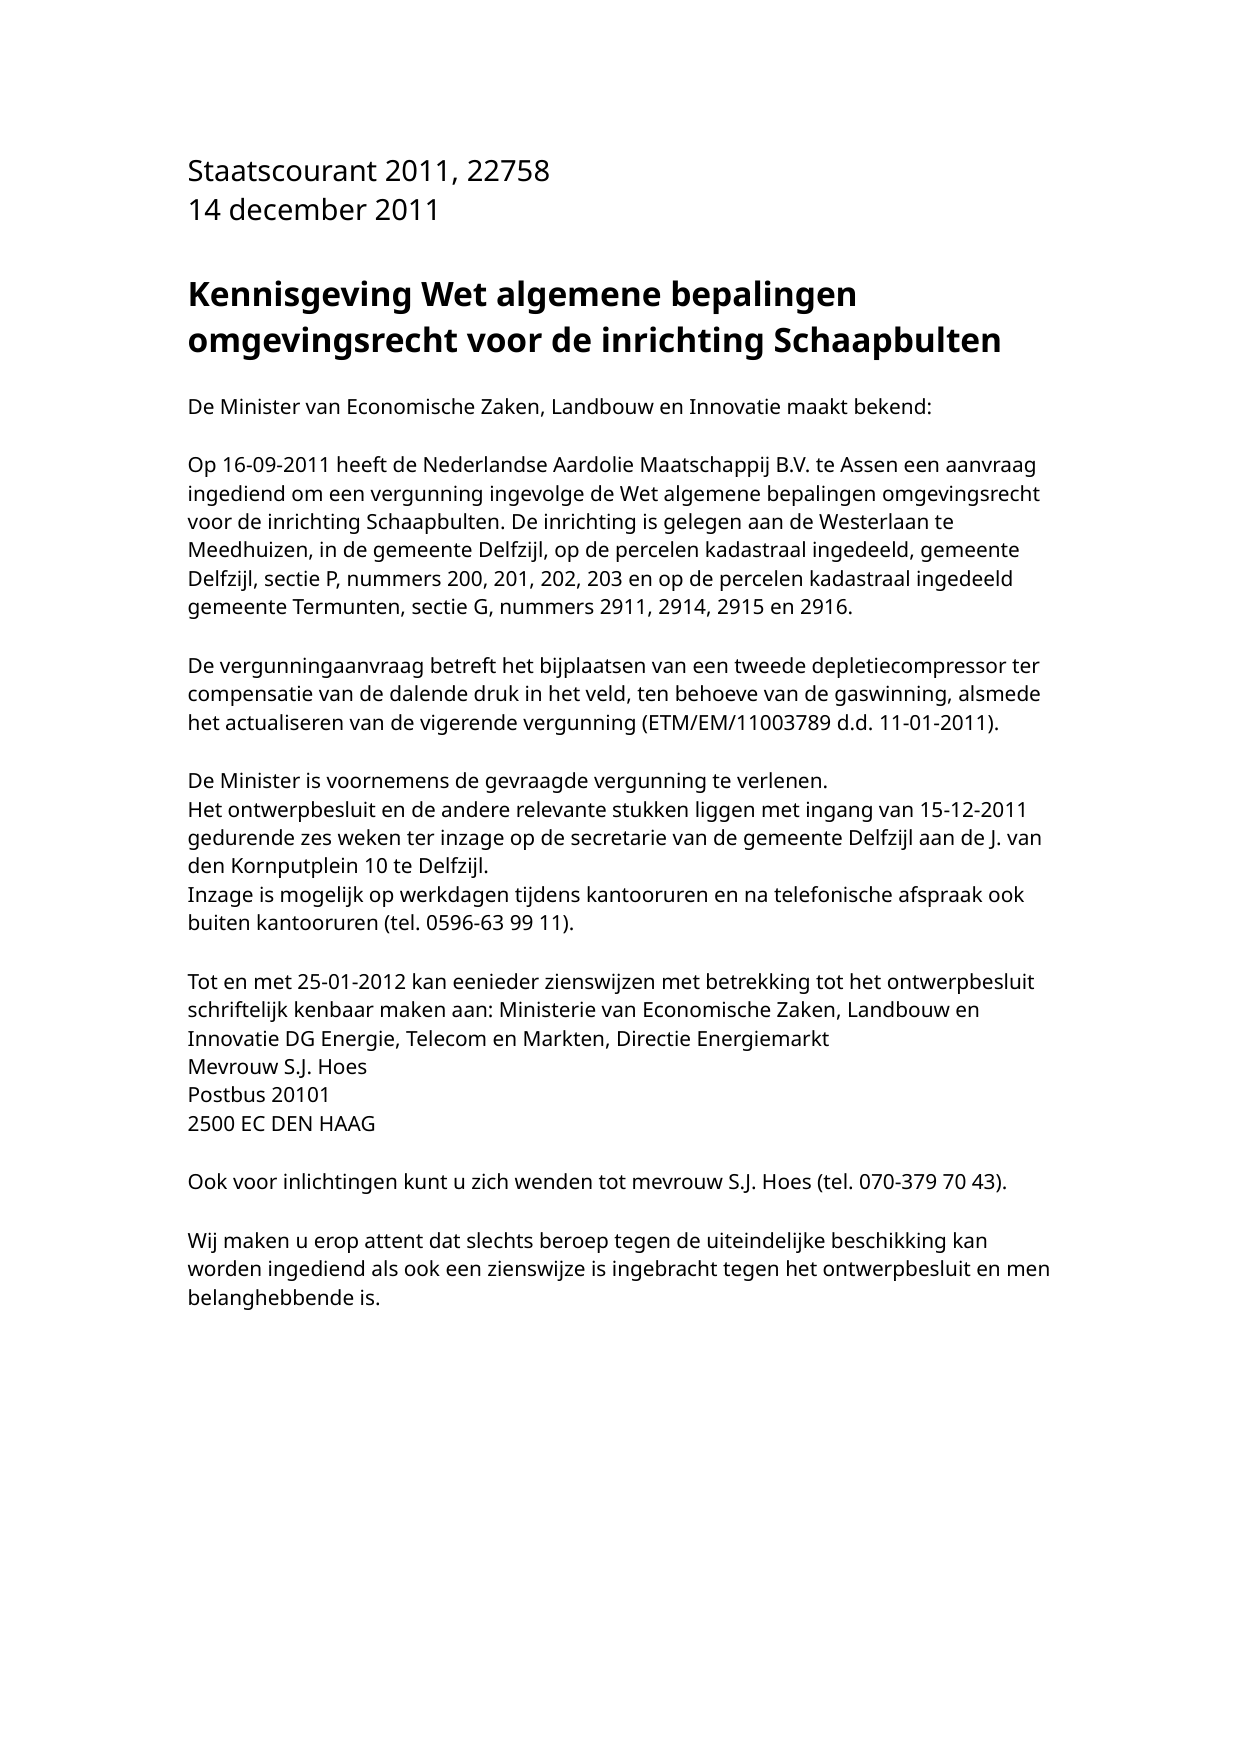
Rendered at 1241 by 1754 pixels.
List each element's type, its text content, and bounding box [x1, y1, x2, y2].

text Het ontwerpbesluit en de andere relevante stukken liggen met ingang van 15-12-2011 gedurende zes weken ter inzage op de secretarie van de gemeente Delfzijl aan de J. van den Kornputplein 10 te Delfzijl. [187, 795, 1053, 880]
text Ook voor inlichtingen kunt u zich wenden tot mevrouw S.J. Hoes (tel. 070-379 70 43). [187, 1167, 1053, 1196]
text 2500 EC DEN HAAG [187, 1109, 1053, 1137]
text De vergunningaanvraag betreft het bijplaatsen van een tweede depletiecompressor ter compensatie van de dalende druk in het veld, ten behoeve van de gaswinning, alsmede het actualiseren van de vigerende vergunning (ETM/EM/11003789 d.d. 11-01-2011). [187, 651, 1053, 736]
text Staatscourant 2011, 22758 [187, 150, 1053, 190]
text 14 december 2011 [187, 190, 1053, 229]
text Tot en met 25-01-2012 kan eenieder zienswijzen met betrekking tot het ontwerpbesluit schriftelijk kenbaar maken aan: Ministerie van Economische Zaken, Landbouw en Innovatie DG Energie, Telecom en Markten, Directie Energiemarkt [187, 967, 1053, 1052]
text De Minister is voornemens de gevraagde vergunning te verlenen. [187, 766, 1053, 795]
text Inzage is mogelijk op werkdagen tijdens kantooruren en na telefonische afspraak ook buiten kantooruren (tel. 0596-63 99 11). [187, 880, 1053, 937]
text Op 16-09-2011 heeft de Nederlandse Aardolie Maatschappij B.V. te Assen een aanvraag ingediend om een vergunning ingevolge de Wet algemene bepalingen omgevingsrecht voor de inrichting Schaapbulten. De inrichting is gelegen aan de Westerlaan te Meedhuizen, in de gemeente Delfzijl, op de percelen kadastraal ingedeeld, gemeente Delfzijl, sectie P, nummers 200, 201, 202, 203 en op de percelen kadastraal ingedeeld gemeente Termunten, sectie G, nummers 2911, 2914, 2915 en 2916. [187, 450, 1053, 621]
text Postbus 20101 [187, 1081, 1053, 1109]
text De Minister van Economische Zaken, Landbouw en Innovatie maakt bekend: [187, 392, 1053, 420]
text Mevrouw S.J. Hoes [187, 1052, 1053, 1081]
text Wij maken u erop attent dat slechts beroep tegen de uiteindelijke beschikking kan worden ingediend als ook een zienswijze is ingebracht tegen het ontwerpbesluit en men belanghebbende is. [187, 1226, 1053, 1311]
subtitle Kennisgeving Wet algemene bepalingen omgevingsrecht voor de inrichting Schaapbulten [187, 271, 1053, 362]
